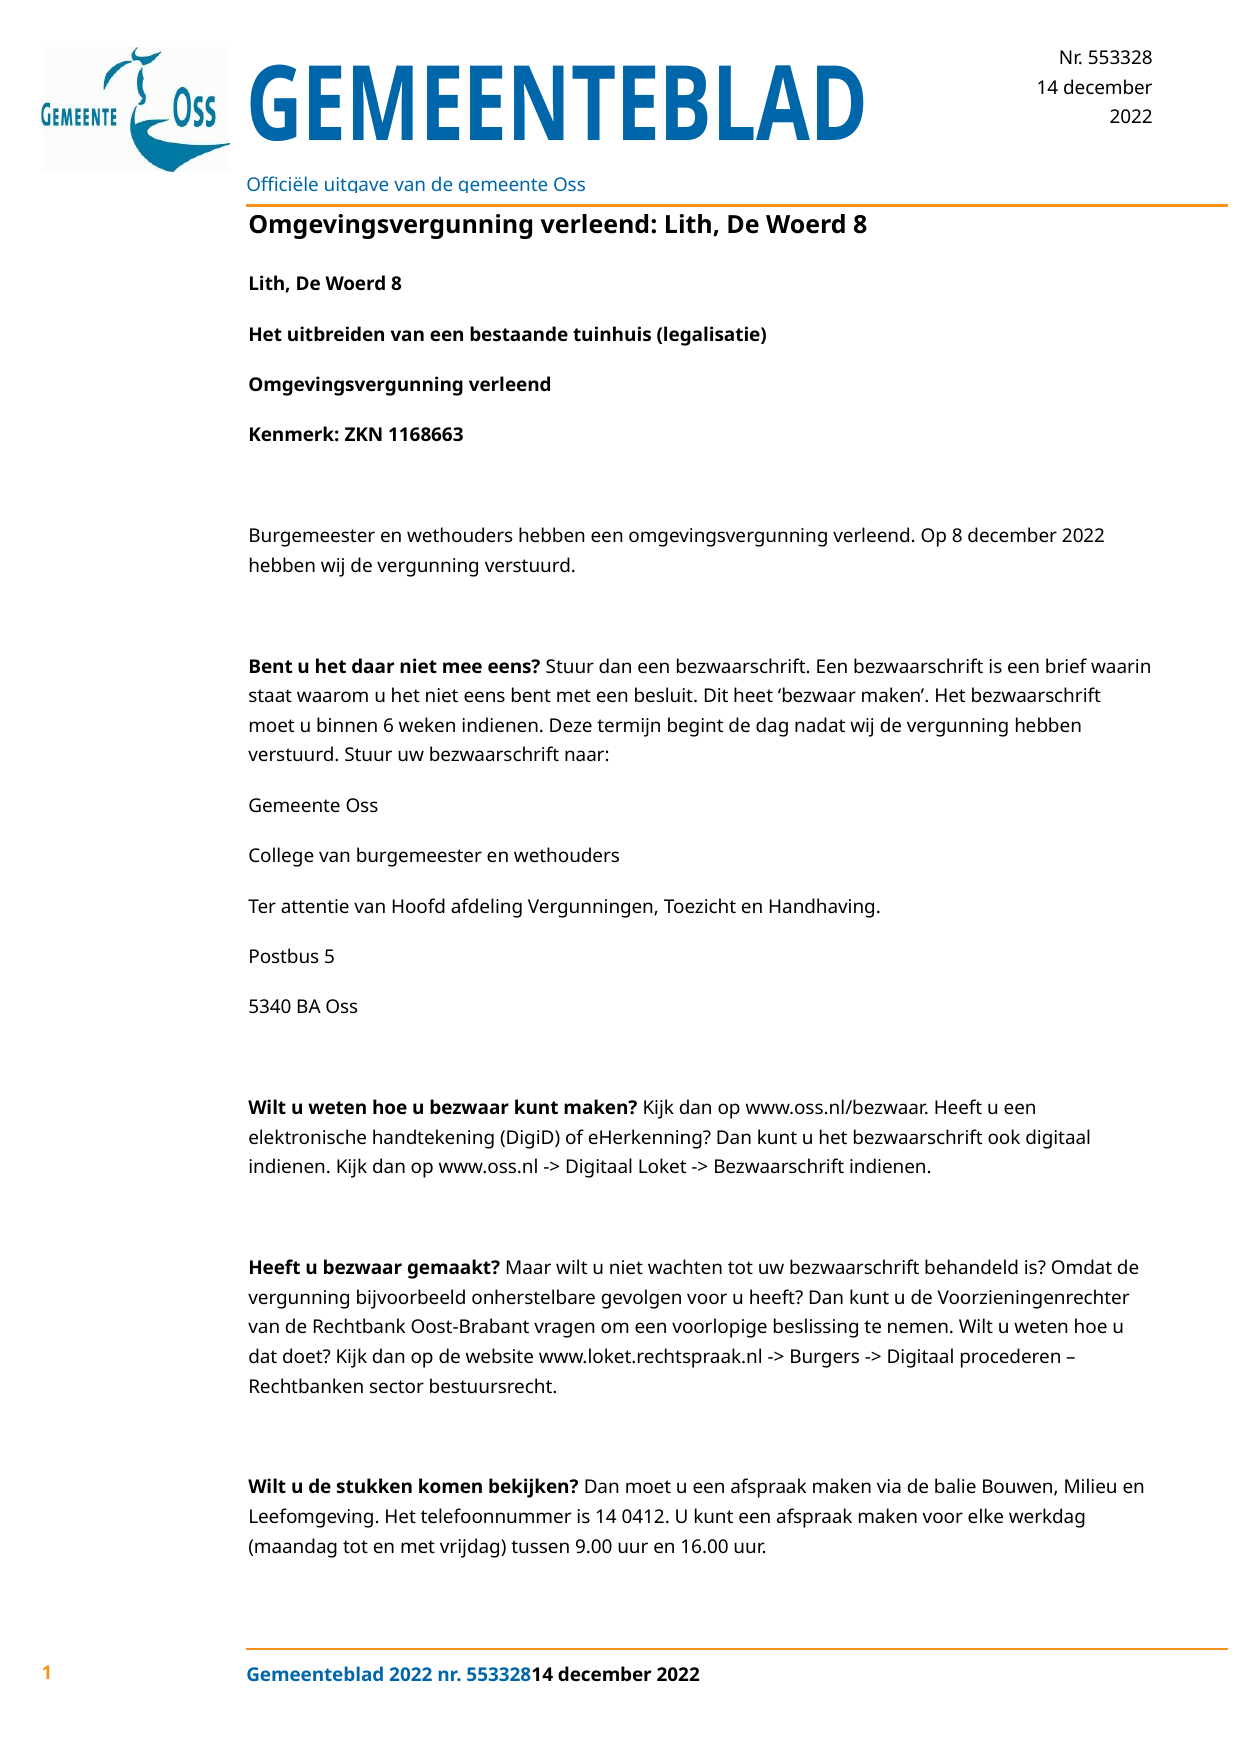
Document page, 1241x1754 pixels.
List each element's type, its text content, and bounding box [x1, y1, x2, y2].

text Omgevingsvergunning verleend: Lith, De Woerd 8 [248, 207, 1152, 241]
text Kenmerk: ZKN 1168663 [248, 422, 1152, 447]
text Het uitbreiden van een bestaande tuinhuis (legalisatie) [248, 321, 1152, 346]
text Bent u het daar niet mee eens? Stuur dan een bezwaarschrift. Een bezwaarschrift is een brief waarin staat waarom u het niet eens bent met een besluit. Dit heet ‘bezwaar maken’. Het bezwaarschrift moet u binnen 6 weken indienen. Deze termijn begint de dag nadat wij de vergunning hebben verstuurd. Stuur uw bezwaarschrift naar: [248, 653, 1152, 767]
text College van burgemeester en wethouders [248, 842, 1152, 868]
text Burgemeester en wethouders hebben een omgevingsvergunning verleend. Op 8 december 2022 hebben wij de vergunning verstuurd. [248, 522, 1152, 578]
text Wilt u de stukken komen bekijken? Dan moet u een afspraak maken via de balie Bouwen, Milieu en Leefomgeving. Het telefoonnummer is 14 0412. U kunt een afspraak maken voor elke werkdag (maandag tot en met vrijdag) tussen 9.00 uur en 16.00 uur. [248, 1474, 1152, 1558]
text 5340 BA Oss [248, 994, 1152, 1019]
text Heeft u bezwaar gemaakt? Maar wilt u niet wachten tot uw bezwaarschrift behandeld is? Omdat de vergunning bijvoorbeeld onherstelbare gevolgen voor u heeft? Dan kunt u de Voorzieningenrechter van de Rechtbank Oost-Brabant vragen om een voorlopige beslissing te nemen. Wilt u weten hoe u dat doet? Kijk dan op de website www.loket.rechtspraak.nl -> Burgers -> Digitaal procederen – Rechtbanken sector bestuursrecht. [248, 1254, 1152, 1398]
text Postbus 5 [248, 943, 1152, 969]
text Omgevingsvergunning verleend [248, 371, 1152, 397]
text Ter attentie van Hoofd afdeling Vergunningen, Toezicht en Handhaving. [248, 893, 1152, 918]
text Wilt u weten hoe u bezwaar kunt maken? Kijk dan op www.oss.nl/bezwaar. Heeft u een elektronische handtekening (DigiD) of eHerkenning? Dan kunt u het bezwaarschrift ook digitaal indienen. Kijk dan op www.oss.nl -> Digitaal Loket -> Bezwaarschrift indienen. [248, 1094, 1152, 1179]
picture [41, 47, 231, 172]
text Gemeente Oss [248, 792, 1152, 818]
text Lith, De Woerd 8 [248, 270, 1152, 296]
